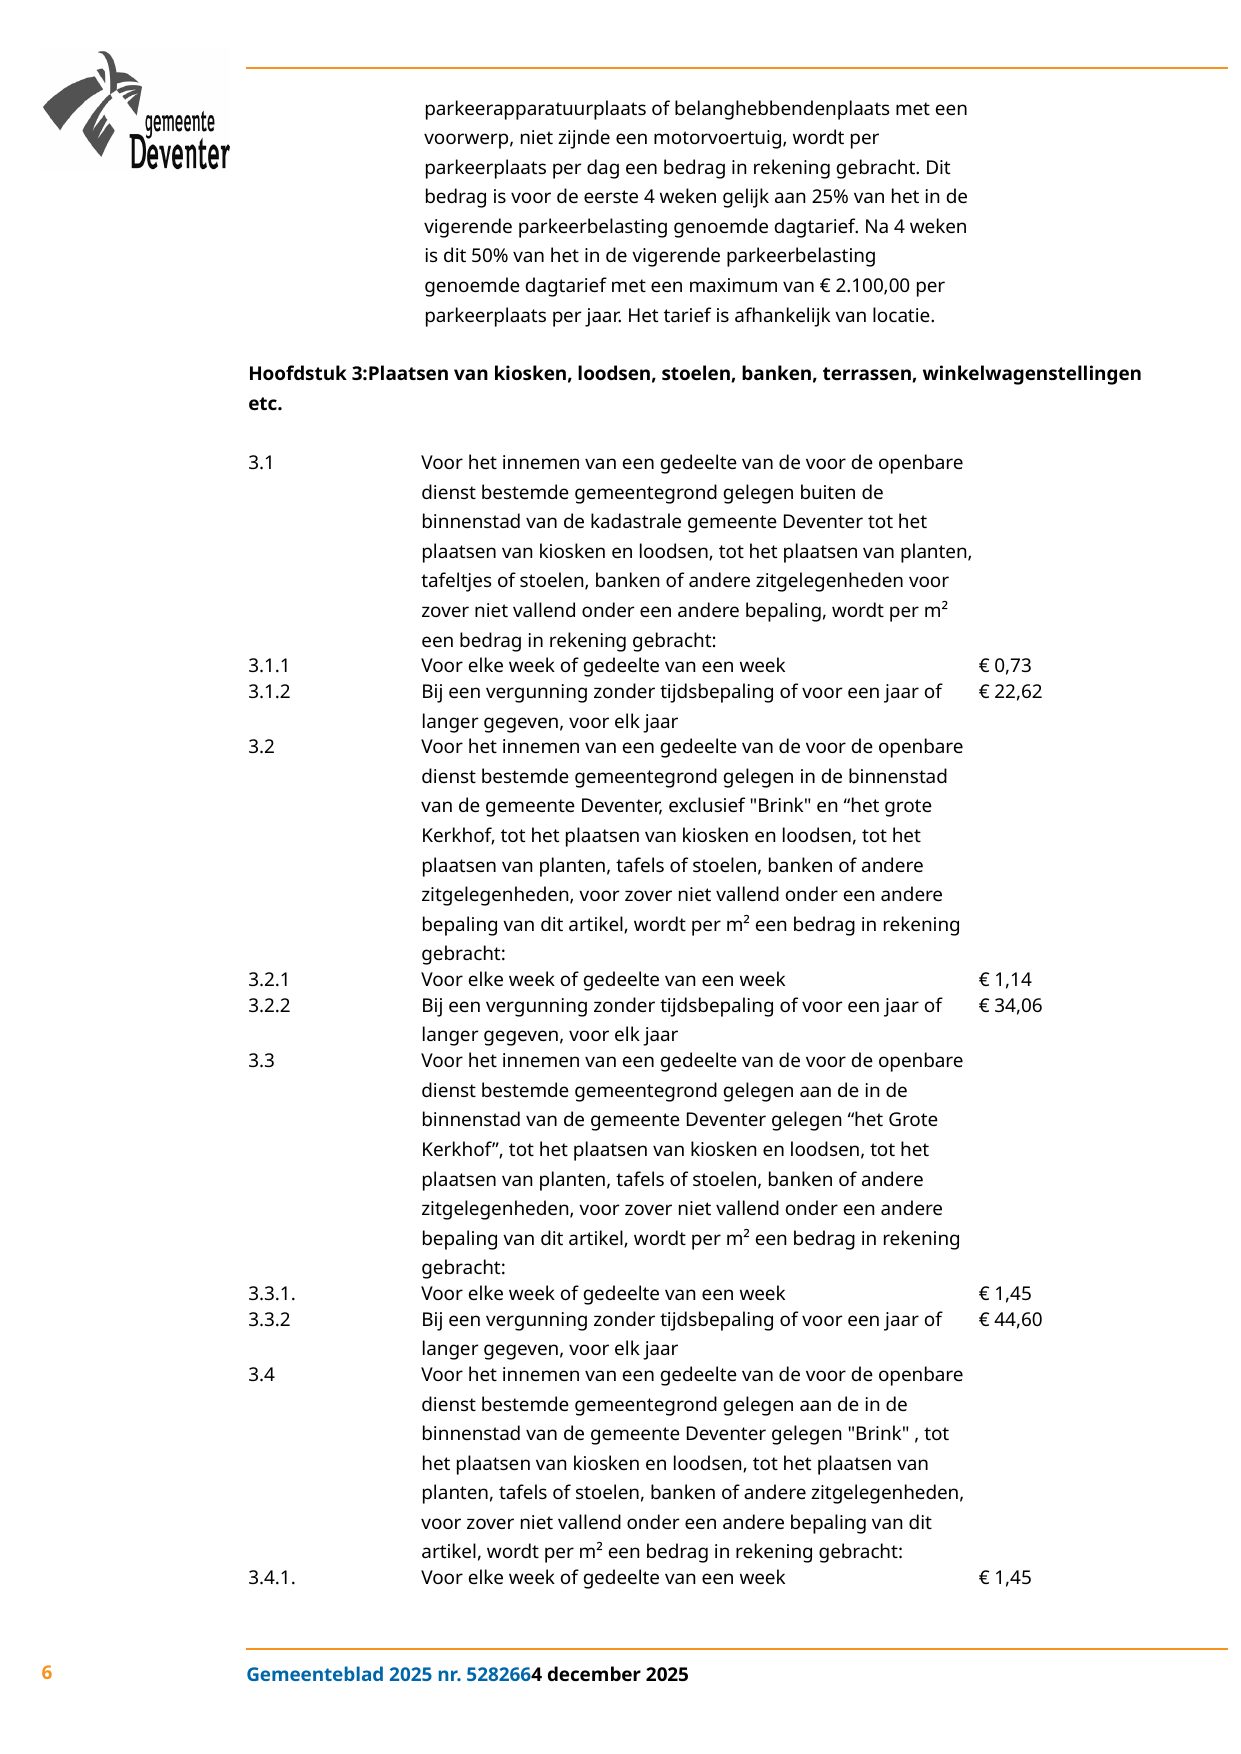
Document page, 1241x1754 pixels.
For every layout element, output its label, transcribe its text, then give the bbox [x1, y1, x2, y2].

table_cell 3.3.2 [248, 1306, 421, 1361]
table_header 3.1 [248, 449, 421, 652]
table_cell Bij een vergunning zonder tijdsbepaling of voor een jaar of langer gegeven, voor elk jaar [421, 992, 978, 1047]
table_cell Bij een vergunning zonder tijdsbepaling of voor een jaar of langer gegeven, voor elk jaar [421, 678, 978, 733]
table_cell 3.2.2 [248, 992, 421, 1047]
table_cell Voor elke week of gedeelte van een week [421, 653, 978, 678]
table_cell 3.3.1. [248, 1280, 421, 1306]
table_cell Voor het innemen van een gedeelte van de voor de openbare dienst bestemde gemeentegrond gelegen in de binnenstad van de gemeente Deventer, exclusief "Brink" en “het grote Kerkhof, tot het plaatsen van kiosken en loodsen, tot het plaatsen van planten, tafels of stoelen, banken of andere zitgelegenheden, voor zover niet vallend onder een andere bepaling van dit artikel, wordt per m² een bedrag in rekening gebracht: [421, 734, 978, 966]
table_cell € 34,06 [979, 992, 1152, 1047]
table_cell Bij een vergunning zonder tijdsbepaling of voor een jaar of langer gegeven, voor elk jaar [421, 1306, 978, 1361]
table_cell 3.3 [248, 1048, 421, 1280]
table_header [979, 449, 1152, 652]
table_cell Voor elke week of gedeelte van een week [421, 1565, 978, 1590]
table_cell 3.4.1. [248, 1565, 421, 1590]
table_cell Voor het innemen van een gedeelte van de voor de openbare dienst bestemde gemeentegrond gelegen aan de in de binnenstad van de gemeente Deventer gelegen “het Grote Kerkhof”, tot het plaatsen van kiosken en loodsen, tot het plaatsen van planten, tafels of stoelen, banken of andere zitgelegenheden, voor zover niet vallend onder een andere bepaling van dit artikel, wordt per m² een bedrag in rekening gebracht: [421, 1048, 978, 1280]
table_cell [248, 95, 424, 328]
table_header Voor het innemen van een gedeelte van de voor de openbare dienst bestemde gemeentegrond gelegen buiten de binnenstad van de kadastrale gemeente Deventer tot het plaatsen van kiosken en loodsen, tot het plaatsen van planten, tafeltjes of stoelen, banken of andere zitgelegenheden voor zover niet vallend onder een andere bepaling, wordt per m² een bedrag in rekening gebracht: [421, 449, 978, 652]
table_cell 3.4 [248, 1361, 421, 1564]
table_cell Voor elke week of gedeelte van een week [421, 1280, 978, 1306]
table_cell 3.1.1 [248, 653, 421, 678]
table_cell € 1,14 [979, 966, 1152, 992]
table_cell € 44,60 [979, 1306, 1152, 1361]
table_cell 3.2.1 [248, 966, 421, 992]
table_cell € 1,45 [979, 1280, 1152, 1306]
table_cell [979, 1361, 1152, 1564]
table_cell 3.1.2 [248, 678, 421, 733]
table_cell [979, 734, 1152, 966]
picture [41, 47, 231, 172]
table_cell Voor elke week of gedeelte van een week [421, 966, 978, 992]
table_cell Voor het innemen van een gedeelte van de voor de openbare dienst bestemde gemeentegrond gelegen aan de in de binnenstad van de gemeente Deventer gelegen "Brink" , tot het plaatsen van kiosken en loodsen, tot het plaatsen van planten, tafels of stoelen, banken of andere zitgelegenheden, voor zover niet vallend onder een andere bepaling van dit artikel, wordt per m² een bedrag in rekening gebracht: [421, 1361, 978, 1564]
table_cell € 1,45 [979, 1565, 1152, 1590]
text Hoofdstuk 3:Plaatsen van kiosken, loodsen, stoelen, banken, terrassen, winkelwagenstellingen etc. [248, 360, 1152, 416]
table_cell 3.2 [248, 734, 421, 966]
table_cell [975, 95, 1152, 328]
table_cell € 22,62 [979, 678, 1152, 733]
table_cell [979, 1048, 1152, 1280]
table_cell € 0,73 [979, 653, 1152, 678]
table_cell parkeerapparatuurplaats of belanghebbendenplaats met een voorwerp, niet zijnde een motorvoertuig, wordt per parkeerplaats per dag een bedrag in rekening gebracht. Dit bedrag is voor de eerste 4 weken gelijk aan 25% van het in de vigerende parkeerbelasting genoemde dagtarief. Na 4 weken is dit 50% van het in de vigerende parkeerbelasting genoemde dagtarief met een maximum van € 2.100,00 per parkeerplaats per jaar. Het tarief is afhankelijk van locatie. [424, 95, 975, 328]
